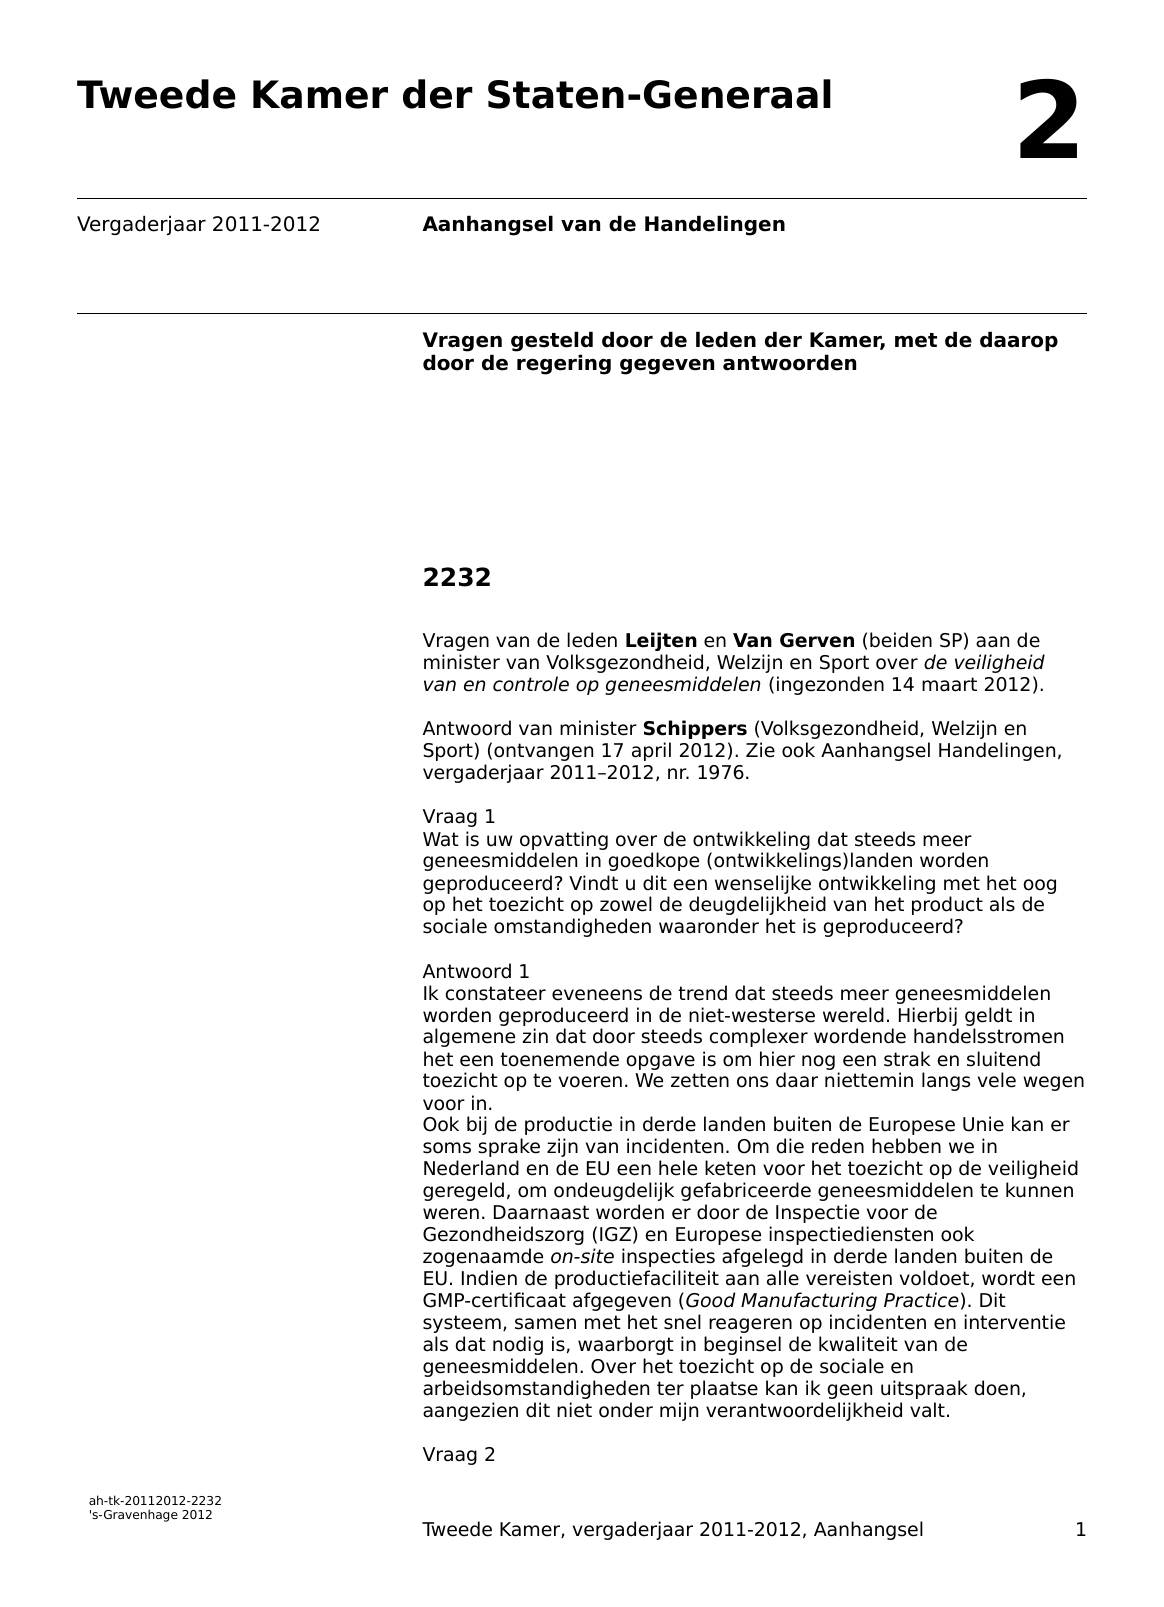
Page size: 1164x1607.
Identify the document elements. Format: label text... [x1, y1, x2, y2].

text Antwoord van minister Schippers (Volksgezondheid, Welzijn en Sport) (ontvangen 17 april 2012). Zie ook Aanhangsel Handelingen, vergaderjaar 2011–2012, nr. 1976. [422, 718, 1087, 784]
table_cell Aanhangsel van de Handelingen [422, 199, 1087, 313]
text Vraag 1 [422, 806, 1087, 828]
table_header 2 [886, 59, 1087, 198]
table_header Tweede Kamer der Staten-Generaal [77, 59, 886, 198]
text ah-tk-20112012-2232 [88, 1494, 323, 1508]
table_cell Vergaderjaar 2011-2012 [77, 199, 422, 313]
text Vraag 2 [422, 1444, 1087, 1466]
table_cell Vragen gesteld door de leden der Kamer, met de daarop door de regering gegeven antwoorden [422, 314, 1087, 375]
table_cell [77, 314, 422, 375]
text Antwoord 1 [422, 961, 1087, 982]
text Wat is uw opvatting over de ontwikkeling dat steeds meer geneesmiddelen in goedkope (ontwikkelings)landen worden geproduceerd? Vindt u dit een wenselijke ontwikkeling met het oog op het toezicht op zowel de deugdelijkheid van het product als de sociale omstandigheden waaronder het is geproduceerd? [422, 828, 1087, 938]
text Ik constateer eveneens de trend dat steeds meer geneesmiddelen worden geproduceerd in de niet-westerse wereld. Hierbij geldt in algemene zin dat door steeds complexer wordende handelsstromen het een toenemende opgave is om hier nog een strak en sluitend toezicht op te voeren. We zetten ons daar niettemin langs vele wegen voor in. [422, 982, 1087, 1114]
text 's-Gravenhage 2012 [88, 1508, 323, 1522]
text Vragen van de leden Leijten en Van Gerven (beiden SP) aan de minister van Volksgezondheid, Welzijn en Sport over de veiligheid van en controle op geneesmiddelen (ingezonden 14 maart 2012). [422, 630, 1087, 696]
text 2232 [422, 563, 1087, 592]
text Ook bij de productie in derde landen buiten de Europese Unie kan er soms sprake zijn van incidenten. Om die reden hebben we in Nederland en de EU een hele keten voor het toezicht op de veiligheid geregeld, om ondeugdelijk gefabriceerde geneesmiddelen te kunnen weren. Daarnaast worden er door de Inspectie voor de Gezondheidszorg (IGZ) en Europese inspectiediensten ook zogenaamde on-site inspecties afgelegd in derde landen buiten de EU. Indien de productiefaciliteit aan alle vereisten voldoet, wordt een GMP-certificaat afgegeven (Good Manufacturing Practice). Dit systeem, samen met het snel reageren op incidenten en interventie als dat nodig is, waarborgt in beginsel de kwaliteit van de geneesmiddelen. Over het toezicht op de sociale en arbeidsomstandigheden ter plaatse kan ik geen uitspraak doen, aangezien dit niet onder mijn verantwoordelijkheid valt. [422, 1114, 1087, 1422]
